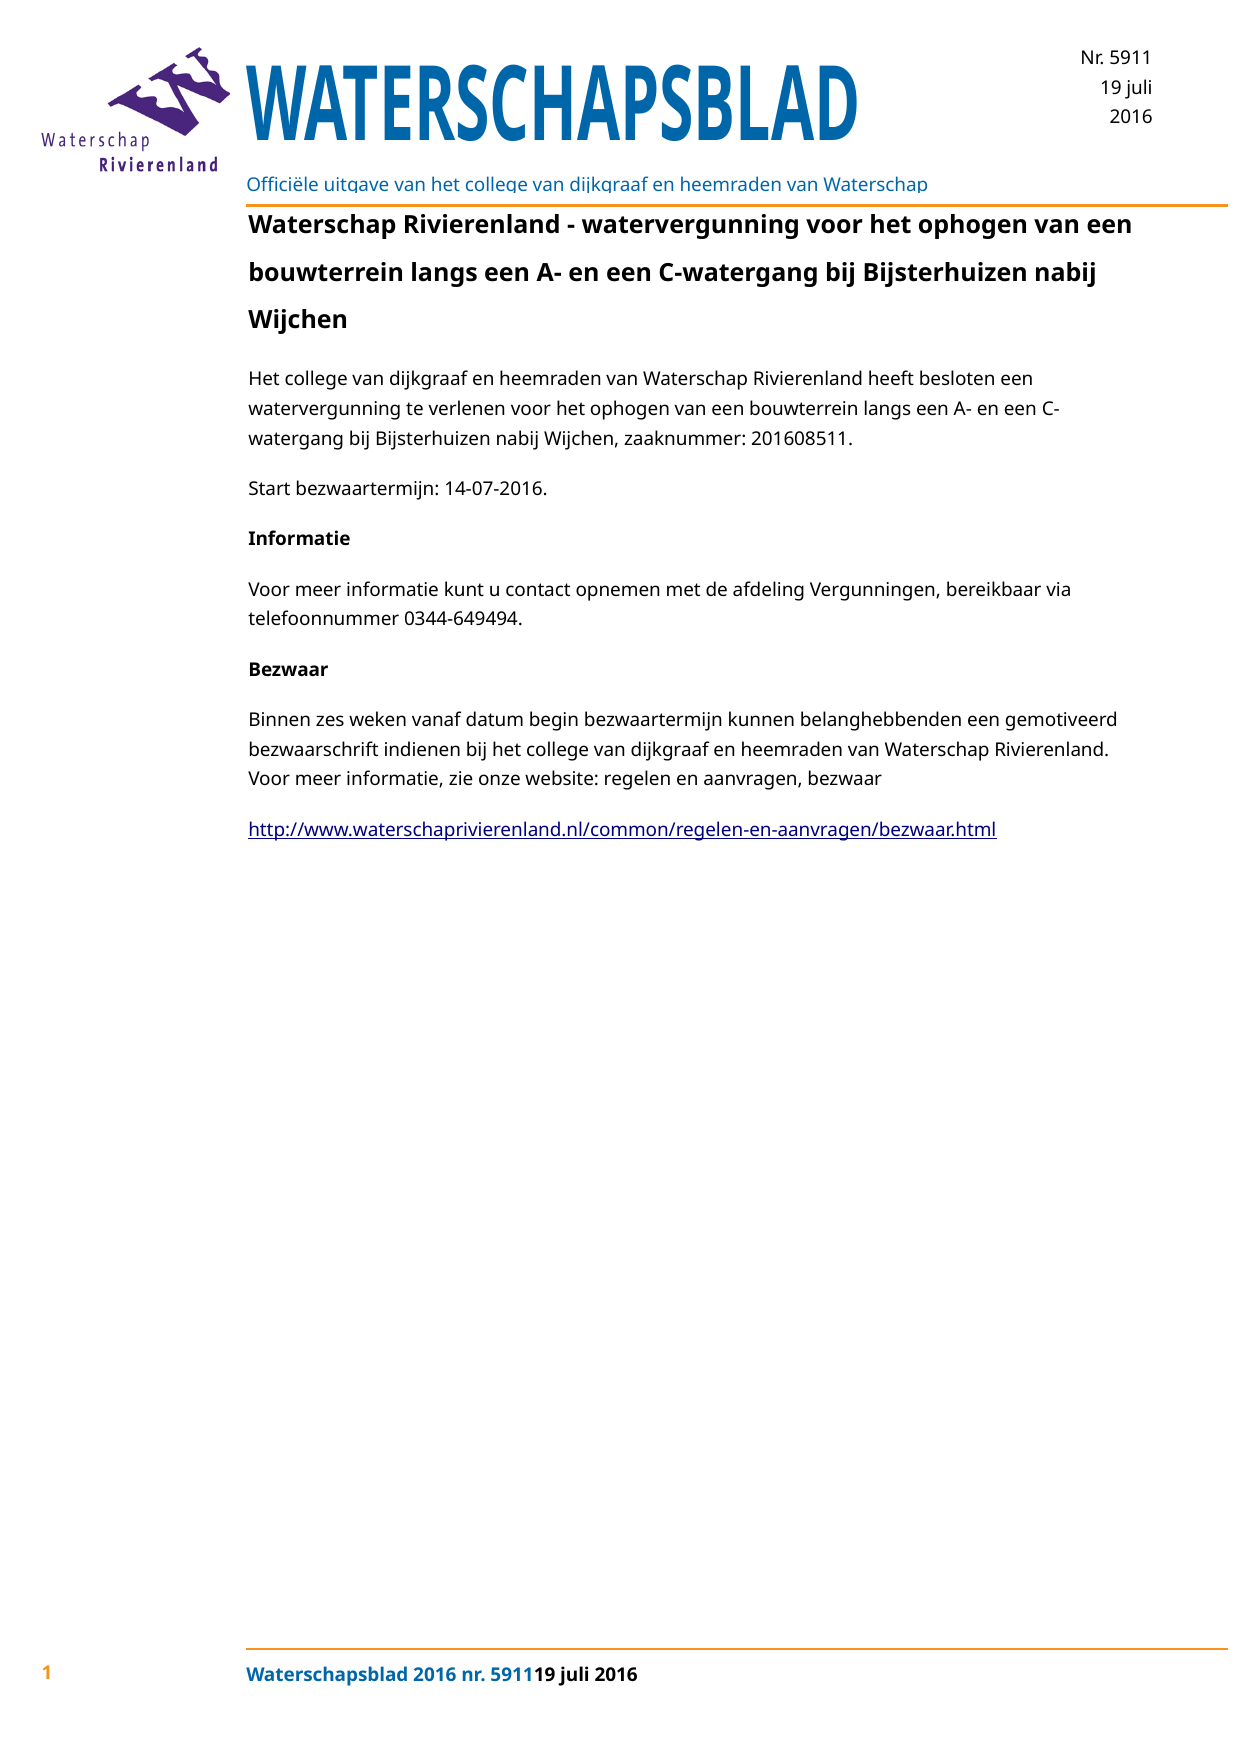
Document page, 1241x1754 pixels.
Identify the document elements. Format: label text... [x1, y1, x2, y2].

text Voor meer informatie kunt u contact opnemen met de afdeling Vergunningen, bereikbaar via telefoonnummer 0344-649494. [248, 576, 1152, 631]
text Start bezwaartermijn: 14-07-2016. [248, 475, 1152, 501]
picture [41, 47, 231, 172]
text Binnen zes weken vanaf datum begin bezwaartermijn kunnen belanghebbenden een gemotiveerd bezwaarschrift indienen bij het college van dijkgraaf en heemraden van Waterschap Rivierenland. Voor meer informatie, zie onze website: regelen en aanvragen, bezwaar [248, 706, 1152, 791]
text http://www.waterschaprivierenland.nl/common/regelen-en-aanvragen/bezwaar.html [248, 816, 1152, 842]
text Het college van dijkgraaf en heemraden van Waterschap Rivierenland heeft besloten een watervergunning te verlenen voor het ophogen van een bouwterrein langs een A- en een C-watergang bij Bijsterhuizen nabij Wijchen, zaaknummer: 201608511. [248, 366, 1152, 450]
text Bezwaar [248, 656, 1152, 682]
text Waterschap Rivierenland - watervergunning voor het ophogen van een bouwterrein langs een A- en een C-watergang bij Bijsterhuizen nabij Wijchen [248, 207, 1152, 336]
text Informatie [248, 526, 1152, 551]
